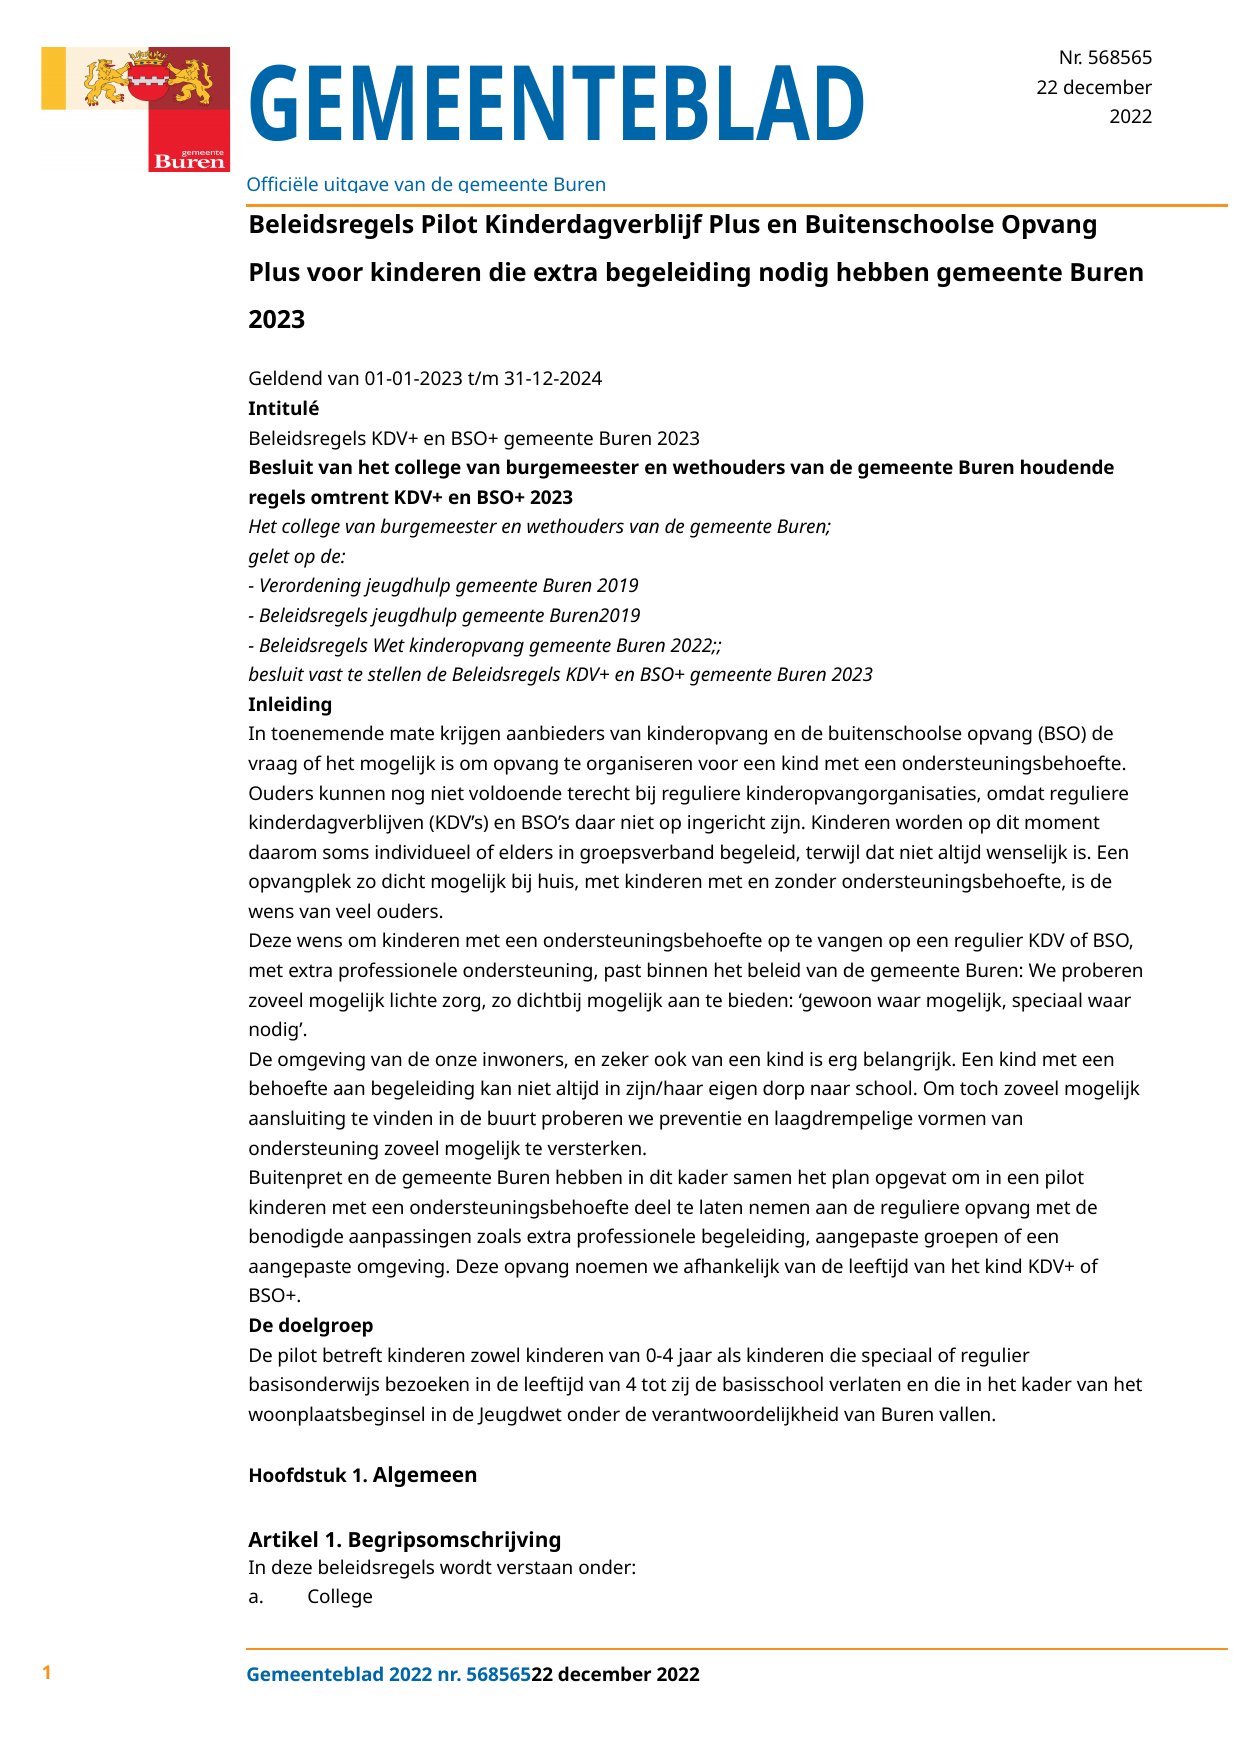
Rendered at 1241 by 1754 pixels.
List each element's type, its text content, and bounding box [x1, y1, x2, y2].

text Geldend van 01-01-2023 t/m 31-12-2024 [248, 366, 1152, 391]
text De pilot betreft kinderen zowel kinderen van 0-4 jaar als kinderen die speciaal of regulier basisonderwijs bezoeken in de leeftijd van 4 tot zij de basisschool verlaten en die in het kader van het woonplaatsbeginsel in de Jeugdwet onder de verantwoordelijkheid van Buren vallen. [248, 1342, 1152, 1427]
text Het college van burgemeester en wethouders van de gemeente Buren; [248, 513, 1152, 539]
text Beleidsregels KDV+ en BSO+ gemeente Buren 2023 [248, 425, 1152, 450]
text Intitulé [248, 395, 1152, 421]
text De omgeving van de onze inwoners, en zeker ook van een kind is erg belangrijk. Een kind met een behoefte aan begeleiding kan niet altijd in zijn/haar eigen dorp naar school. Om toch zoveel mogelijk aansluiting te vinden in de buurt proberen we preventie en laagdrempelige vormen van ondersteuning zoveel mogelijk te versterken. [248, 1046, 1152, 1160]
text Deze wens om kinderen met een ondersteuningsbehoefte op te vangen op een regulier KDV of BSO, met extra professionele ondersteuning, past binnen het beleid van de gemeente Buren: We proberen zoveel mogelijk lichte zorg, zo dichtbij mogelijk aan te bieden: ‘gewoon waar mogelijk, speciaal waar nodig’. [248, 928, 1152, 1042]
text Artikel 1. Begripsomschrijving [248, 1525, 1152, 1554]
text Hoofdstuk 1. Algemeen [248, 1460, 1152, 1488]
text - Beleidsregels jeugdhulp gemeente Buren2019 [248, 602, 1152, 628]
text Buitenpret en de gemeente Buren hebben in dit kader samen het plan opgevat om in een pilot kinderen met een ondersteuningsbehoefte deel te laten nemen aan de reguliere opvang met de benodigde aanpassingen zoals extra professionele begeleiding, aangepaste groepen of een aangepaste omgeving. Deze opvang noemen we afhankelijk van de leeftijd van het kind KDV+ of BSO+. [248, 1164, 1152, 1308]
text gelet op de: [248, 543, 1152, 569]
text besluit vast te stellen de Beleidsregels KDV+ en BSO+ gemeente Buren 2023 [248, 661, 1152, 687]
text Beleidsregels Pilot Kinderdagverblijf Plus en Buitenschoolse Opvang Plus voor kinderen die extra begeleiding nodig hebben gemeente Buren 2023 [248, 207, 1152, 336]
text - Verordening jeugdhulp gemeente Buren 2019 [248, 573, 1152, 598]
text Inleiding [248, 691, 1152, 717]
text - Beleidsregels Wet kinderopvang gemeente Buren 2022;; [248, 632, 1152, 657]
list College [248, 1583, 1152, 1609]
text In toenemende mate krijgen aanbieders van kinderopvang en de buitenschoolse opvang (BSO) de vraag of het mogelijk is om opvang te organiseren voor een kind met een ondersteuningsbehoefte. [248, 721, 1152, 776]
picture [41, 47, 231, 172]
text Ouders kunnen nog niet voldoende terecht bij reguliere kinderopvangorganisaties, omdat reguliere kinderdagverblijven (KDV’s) en BSO’s daar niet op ingericht zijn. Kinderen worden op dit moment daarom soms individueel of elders in groepsverband begeleid, terwijl dat niet altijd wenselijk is. Een opvangplek zo dicht mogelijk bij huis, met kinderen met en zonder ondersteuningsbehoefte, is de wens van veel ouders. [248, 780, 1152, 924]
text Besluit van het college van burgemeester en wethouders van de gemeente Buren houdende regels omtrent KDV+ en BSO+ 2023 [248, 454, 1152, 509]
text In deze beleidsregels wordt verstaan onder: [248, 1554, 1152, 1579]
text De doelgroep [248, 1312, 1152, 1338]
